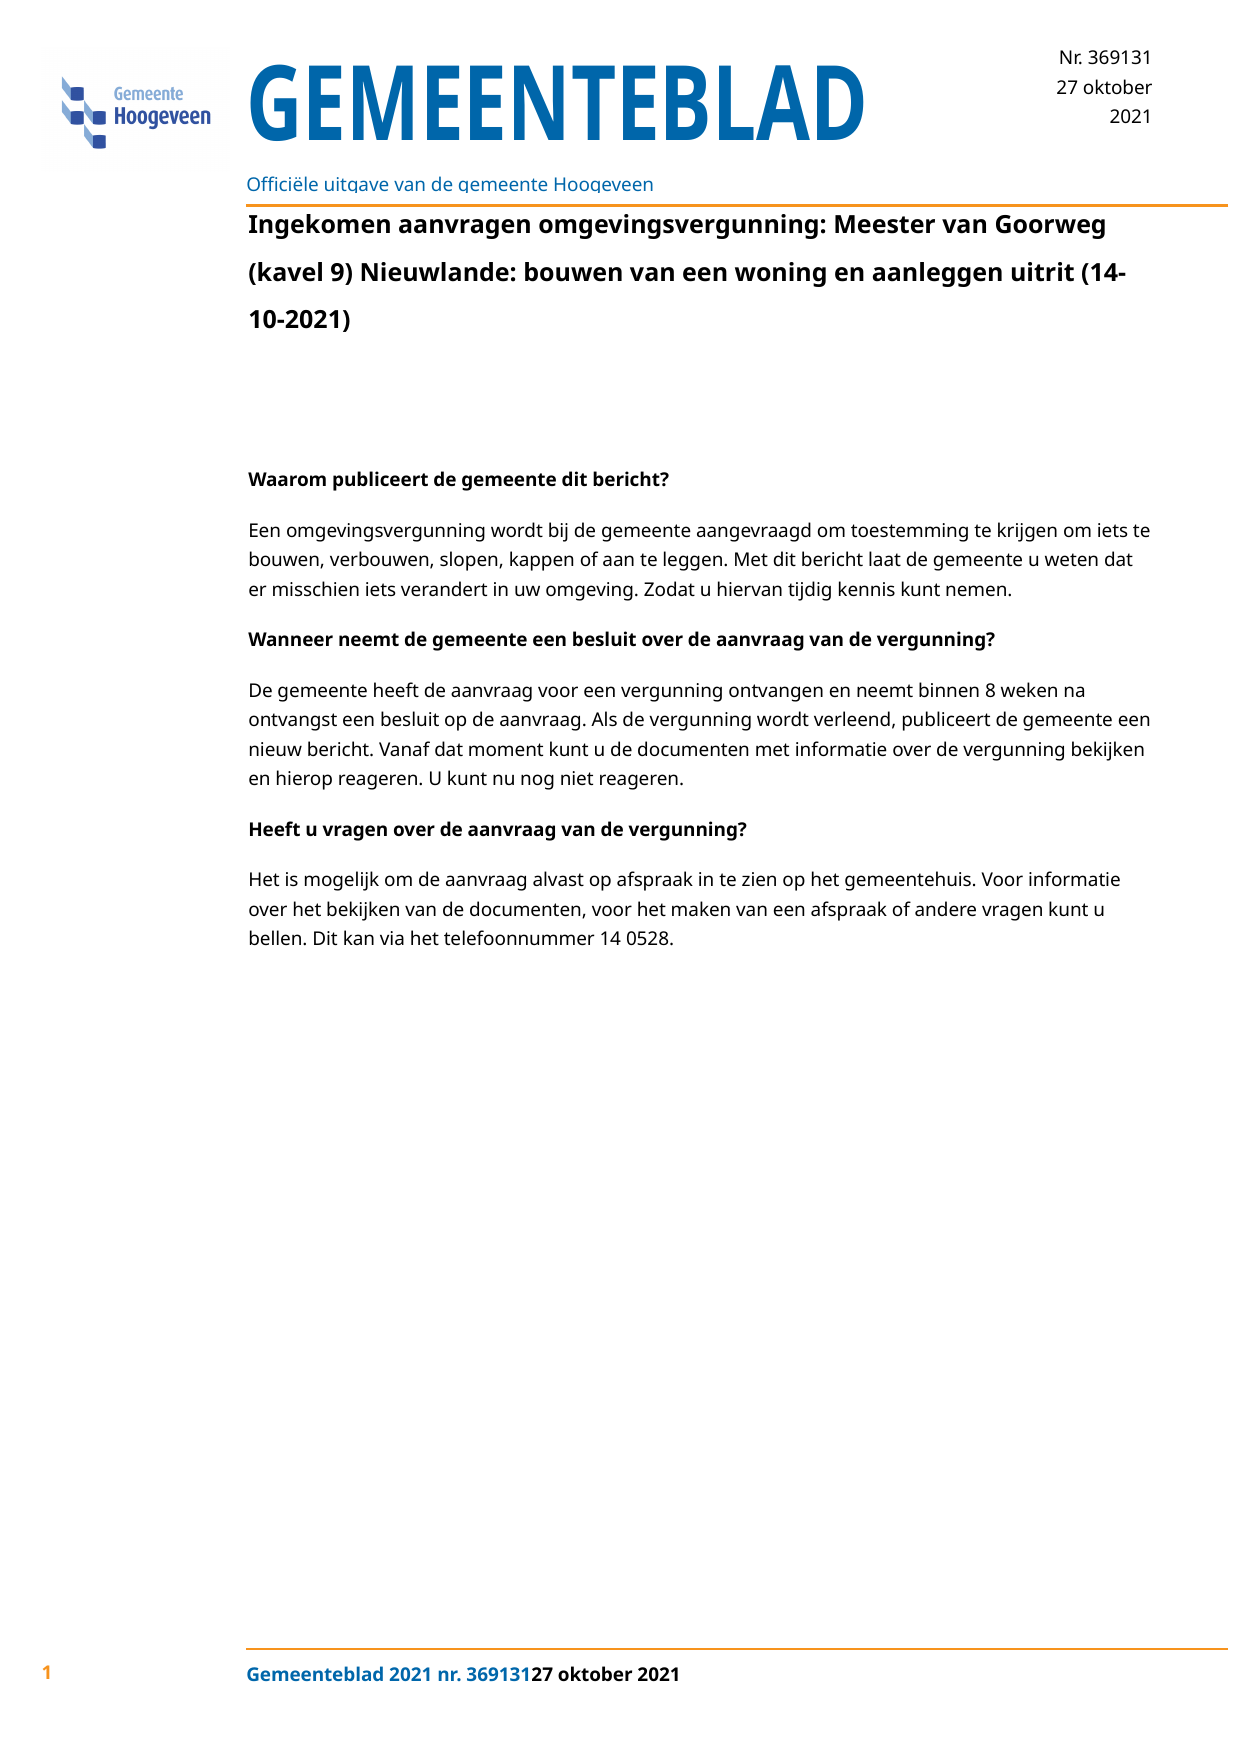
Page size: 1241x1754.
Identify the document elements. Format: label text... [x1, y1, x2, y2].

text Een omgevingsvergunning wordt bij de gemeente aangevraagd om toestemming te krijgen om iets te bouwen, verbouwen, slopen, kappen of aan te leggen. Met dit bericht laat de gemeente u weten dat er misschien iets verandert in uw omgeving. Zodat u hiervan tijdig kennis kunt nemen. [248, 517, 1152, 602]
text Heeft u vragen over de aanvraag van de vergunning? [248, 816, 1152, 842]
text Het is mogelijk om de aanvraag alvast op afspraak in te zien op het gemeentehuis. Voor informatie over het bekijken van de documenten, voor het maken van een afspraak of andere vragen kunt u bellen. Dit kan via het telefoonnummer 14 0528. [248, 866, 1152, 951]
text De gemeente heeft de aanvraag voor een vergunning ontvangen en neemt binnen 8 weken na ontvangst een besluit op de aanvraag. Als de vergunning wordt verleend, publiceert de gemeente een nieuw bericht. Vanaf dat moment kunt u de documenten met informatie over de vergunning bekijken en hierop reageren. U kunt nu nog niet reageren. [248, 677, 1152, 791]
text Waarom publiceert de gemeente dit bericht? [248, 466, 1152, 492]
text Wanneer neemt de gemeente een besluit over de aanvraag van de vergunning? [248, 626, 1152, 652]
text Ingekomen aanvragen omgevingsvergunning: Meester van Goorweg (kavel 9) Nieuwlande: bouwen van een woning en aanleggen uitrit (14-10-2021) [248, 207, 1152, 336]
picture [41, 47, 231, 172]
